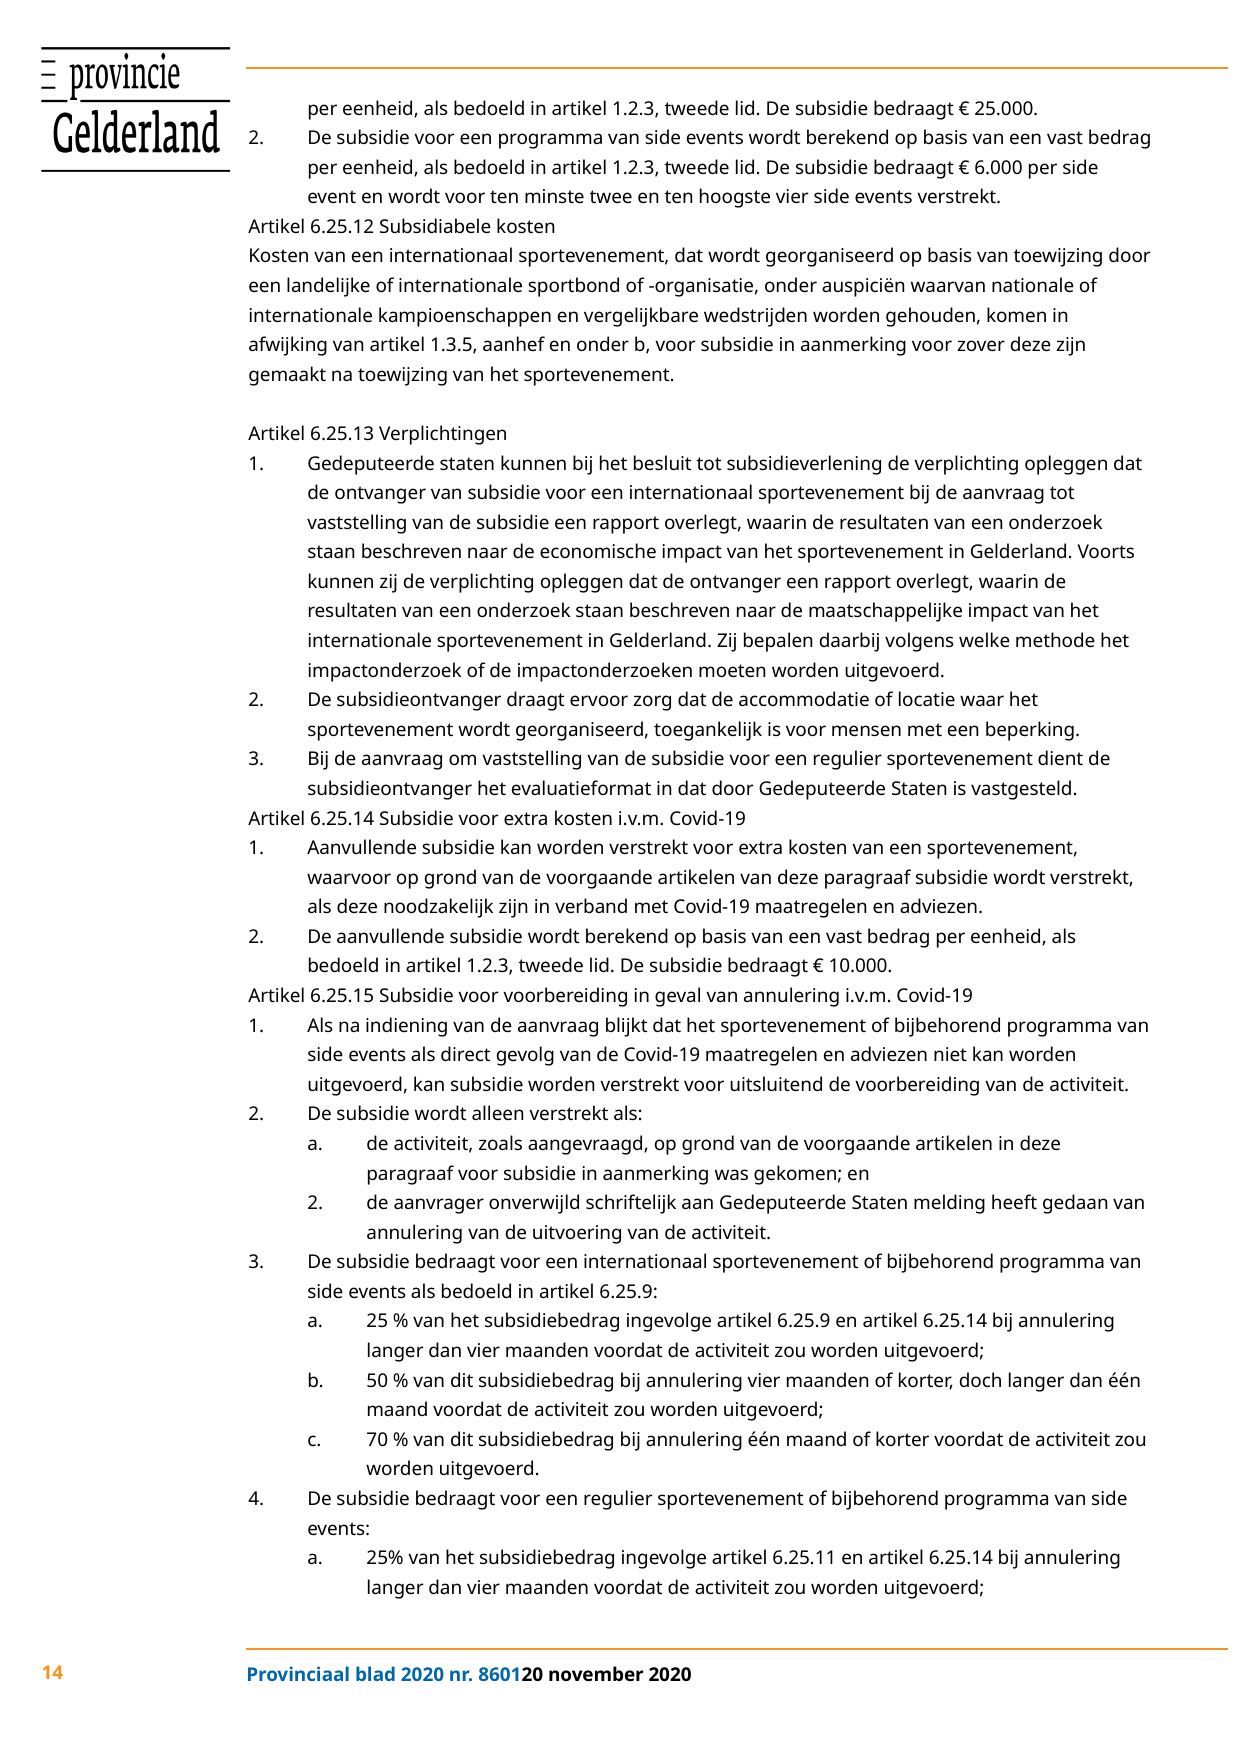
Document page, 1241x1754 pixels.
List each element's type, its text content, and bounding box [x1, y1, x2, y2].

text Artikel 6.25.12 Subsidiabele kosten [248, 213, 1152, 239]
list 50 % van dit subsidiebedrag bij annulering vier maanden of korter, doch langer dan één maand voordat de activiteit zou worden uitgevoerd; [307, 1367, 1152, 1422]
list De subsidie bedraagt voor een internationaal sportevenement of bijbehorend programma van side events als bedoeld in artikel 6.25.9: [248, 1248, 1152, 1304]
list per eenheid, als bedoeld in artikel 1.2.3, tweede lid. De subsidie bedraagt € 25.000. [248, 95, 1152, 121]
list 25 % van het subsidiebedrag ingevolge artikel 6.25.9 en artikel 6.25.14 bij annulering langer dan vier maanden voordat de activiteit zou worden uitgevoerd; [307, 1308, 1152, 1363]
list de aanvrager onverwijld schriftelijk aan Gedeputeerde Staten melding heeft gedaan van annulering van de uitvoering van de activiteit. [307, 1189, 1152, 1245]
list Gedeputeerde staten kunnen bij het besluit tot subsidieverlening de verplichting opleggen dat de ontvanger van subsidie voor een internationaal sportevenement bij de aanvraag tot vaststelling van de subsidie een rapport overlegt, waarin de resultaten van een onderzoek staan beschreven naar de economische impact van het sportevenement in Gelderland. Voorts kunnen zij de verplichting opleggen dat de ontvanger een rapport overlegt, waarin de resultaten van een onderzoek staan beschreven naar de maatschappelijke impact van het internationale sportevenement in Gelderland. Zij bepalen daarbij volgens welke methode het impactonderzoek of de impactonderzoeken moeten worden uitgevoerd. [248, 450, 1152, 683]
list Aanvullende subsidie kan worden verstrekt voor extra kosten van een sportevenement, waarvoor op grond van de voorgaande artikelen van deze paragraaf subsidie wordt verstrekt, als deze noodzakelijk zijn in verband met Covid-19 maatregelen en adviezen. [248, 834, 1152, 919]
list 70 % van dit subsidiebedrag bij annulering één maand of korter voordat de activiteit zou worden uitgevoerd. [307, 1426, 1152, 1481]
picture [41, 47, 231, 172]
list de activiteit, zoals aangevraagd, op grond van de voorgaande artikelen in deze paragraaf voor subsidie in aanmerking was gekomen; en [307, 1130, 1152, 1186]
list Bij de aanvraag om vaststelling van de subsidie voor een regulier sportevenement dient de subsidieontvanger het evaluatieformat in dat door Gedeputeerde Staten is vastgesteld. [248, 746, 1152, 801]
list 25% van het subsidiebedrag ingevolge artikel 6.25.11 en artikel 6.25.14 bij annulering langer dan vier maanden voordat de activiteit zou worden uitgevoerd; [307, 1544, 1152, 1600]
list De aanvullende subsidie wordt berekend op basis van een vast bedrag per eenheid, als bedoeld in artikel 1.2.3, tweede lid. De subsidie bedraagt € 10.000. [248, 923, 1152, 978]
list Als na indiening van de aanvraag blijkt dat het sportevenement of bijbehorend programma van side events als direct gevolg van de Covid-19 maatregelen en adviezen niet kan worden uitgevoerd, kan subsidie worden verstrekt voor uitsluitend de voorbereiding van de activiteit. [248, 1012, 1152, 1097]
list De subsidie voor een programma van side events wordt berekend op basis van een vast bedrag per eenheid, als bedoeld in artikel 1.2.3, tweede lid. De subsidie bedraagt € 6.000 per side event en wordt voor ten minste twee en ten hoogste vier side events verstrekt. [248, 124, 1152, 209]
list De subsidieontvanger draagt ervoor zorg dat de accommodatie of locatie waar het sportevenement wordt georganiseerd, toegankelijk is voor mensen met een beperking. [248, 686, 1152, 742]
list De subsidie wordt alleen verstrekt als: [248, 1101, 1152, 1126]
text Artikel 6.25.13 Verplichtingen [248, 420, 1152, 446]
text Artikel 6.25.15 Subsidie voor voorbereiding in geval van annulering i.v.m. Covid-19 [248, 982, 1152, 1008]
list De subsidie bedraagt voor een regulier sportevenement of bijbehorend programma van side events: [248, 1485, 1152, 1541]
text Kosten van een internationaal sportevenement, dat wordt georganiseerd op basis van toewijzing door een landelijke of internationale sportbond of -organisatie, onder auspiciën waarvan nationale of internationale kampioenschappen en vergelijkbare wedstrijden worden gehouden, komen in afwijking van artikel 1.3.5, aanhef en onder b, voor subsidie in aanmerking voor zover deze zijn gemaakt na toewijzing van het sportevenement. [248, 243, 1152, 387]
text Artikel 6.25.14 Subsidie voor extra kosten i.v.m. Covid-19 [248, 805, 1152, 831]
